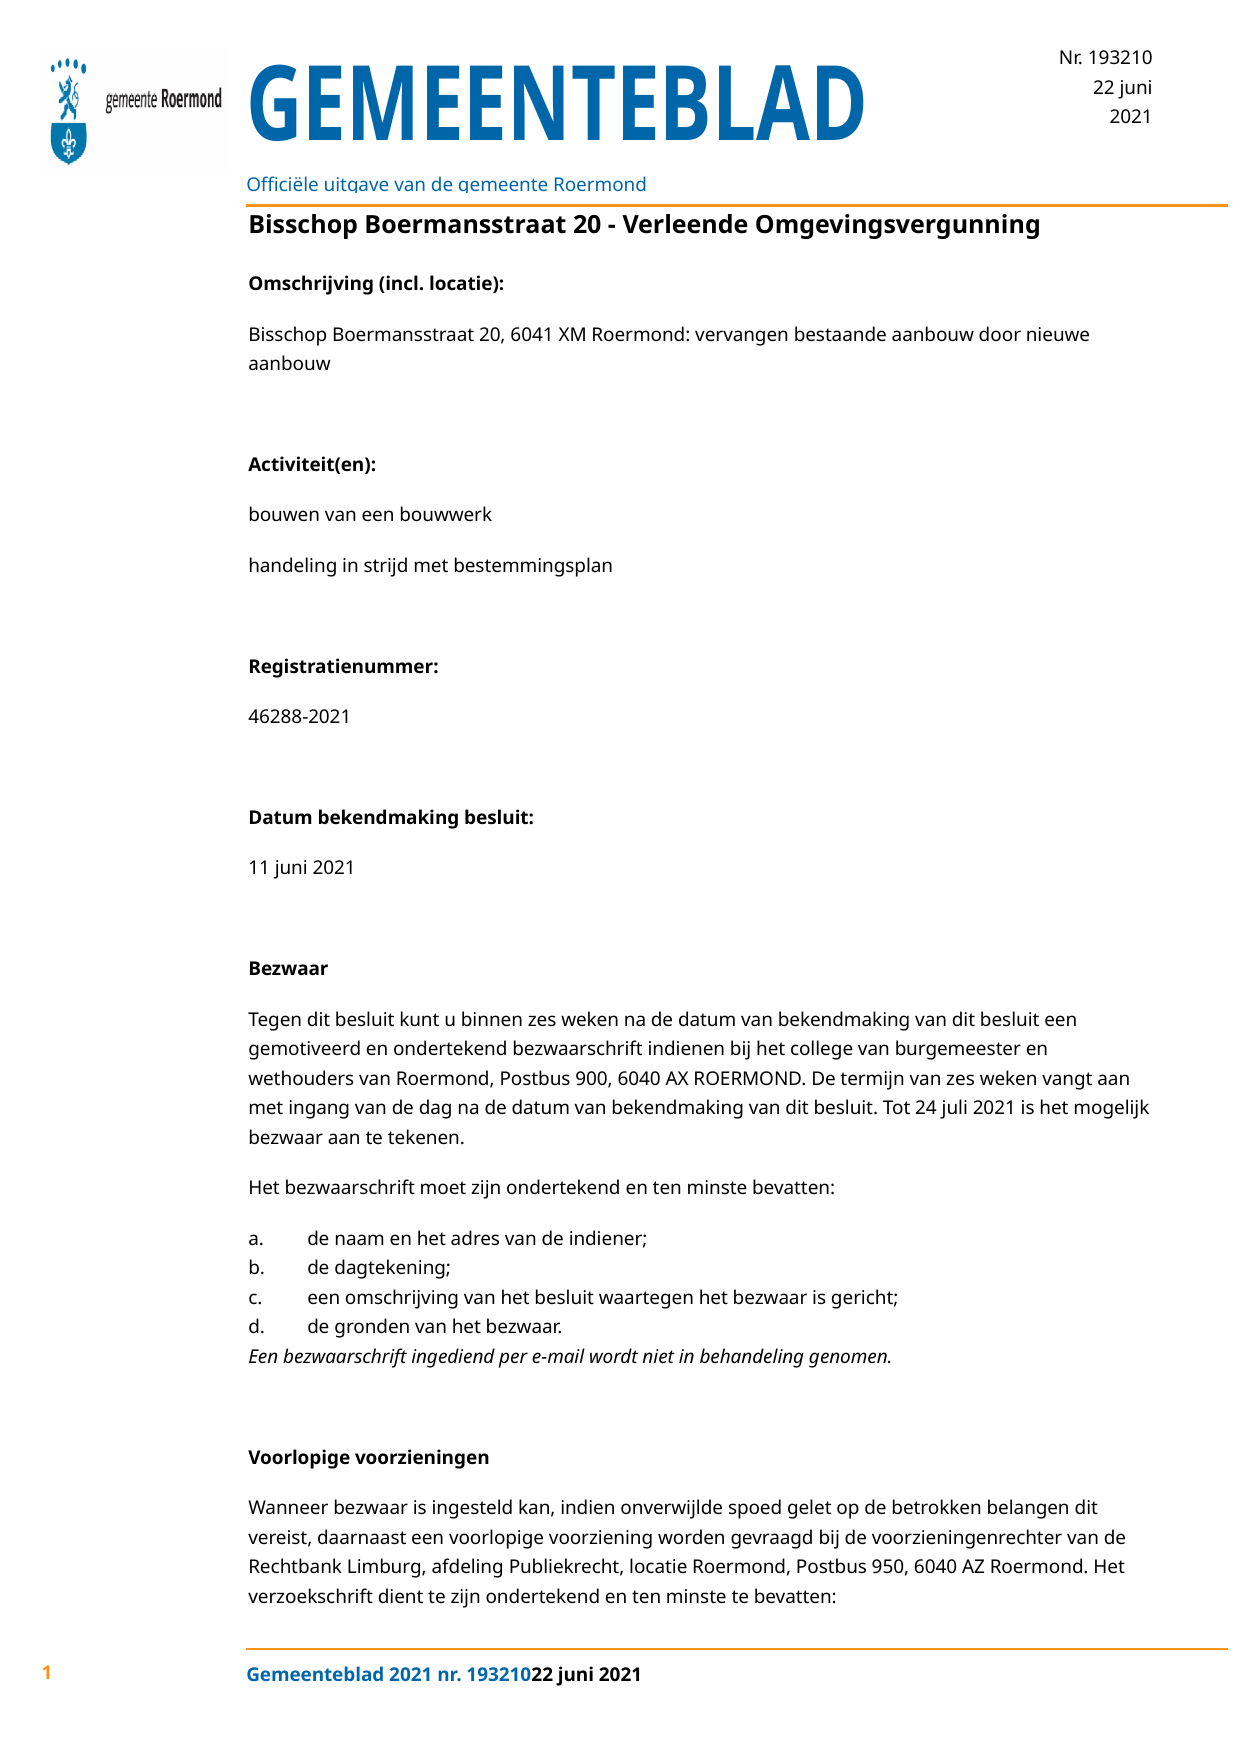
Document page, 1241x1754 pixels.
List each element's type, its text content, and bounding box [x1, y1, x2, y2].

text Voorlopige voorzieningen [248, 1444, 1152, 1470]
text Tegen dit besluit kunt u binnen zes weken na de datum van bekendmaking van dit besluit een gemotiveerd en ondertekend bezwaarschrift indienen bij het college van burgemeester en wethouders van Roermond, Postbus 900, 6040 AX ROERMOND. De termijn van zes weken vangt aan met ingang van de dag na de datum van bekendmaking van dit besluit. Tot 24 juli 2021 is het mogelijk bezwaar aan te tekenen. [248, 1006, 1152, 1150]
text Datum bekendmaking besluit: [248, 804, 1152, 830]
text Bisschop Boermansstraat 20, 6041 XM Roermond: vervangen bestaande aanbouw door nieuwe aanbouw [248, 321, 1152, 376]
text Het bezwaarschrift moet zijn ondertekend en ten minste bevatten: [248, 1174, 1152, 1200]
list de dagtekening; [248, 1254, 1152, 1280]
text bouwen van een bouwwerk [248, 502, 1152, 527]
text Bezwaar [248, 955, 1152, 981]
list de gronden van het bezwaar. [248, 1314, 1152, 1339]
text Activiteit(en): [248, 451, 1152, 477]
list een omschrijving van het besluit waartegen het bezwaar is gericht; [248, 1284, 1152, 1310]
text Omschrijving (incl. locatie): [248, 270, 1152, 296]
text Een bezwaarschrift ingediend per e-mail wordt niet in behandeling genomen. [248, 1343, 1152, 1369]
text handeling in strijd met bestemmingsplan [248, 552, 1152, 578]
text Registratienummer: [248, 653, 1152, 678]
text Bisschop Boermansstraat 20 - Verleende Omgevingsvergunning [248, 207, 1152, 241]
text Wanneer bezwaar is ingesteld kan, indien onverwijlde spoed gelet op de betrokken belangen dit vereist, daarnaast een voorlopige voorziening worden gevraagd bij de voorzieningenrechter van de Rechtbank Limburg, afdeling Publiekrecht, locatie Roermond, Postbus 950, 6040 AZ Roermond. Het verzoekschrift dient te zijn ondertekend en ten minste te bevatten: [248, 1494, 1152, 1609]
picture [41, 47, 231, 172]
text 11 juni 2021 [248, 854, 1152, 880]
text 46288-2021 [248, 703, 1152, 729]
list de naam en het adres van de indiener; [248, 1225, 1152, 1251]
